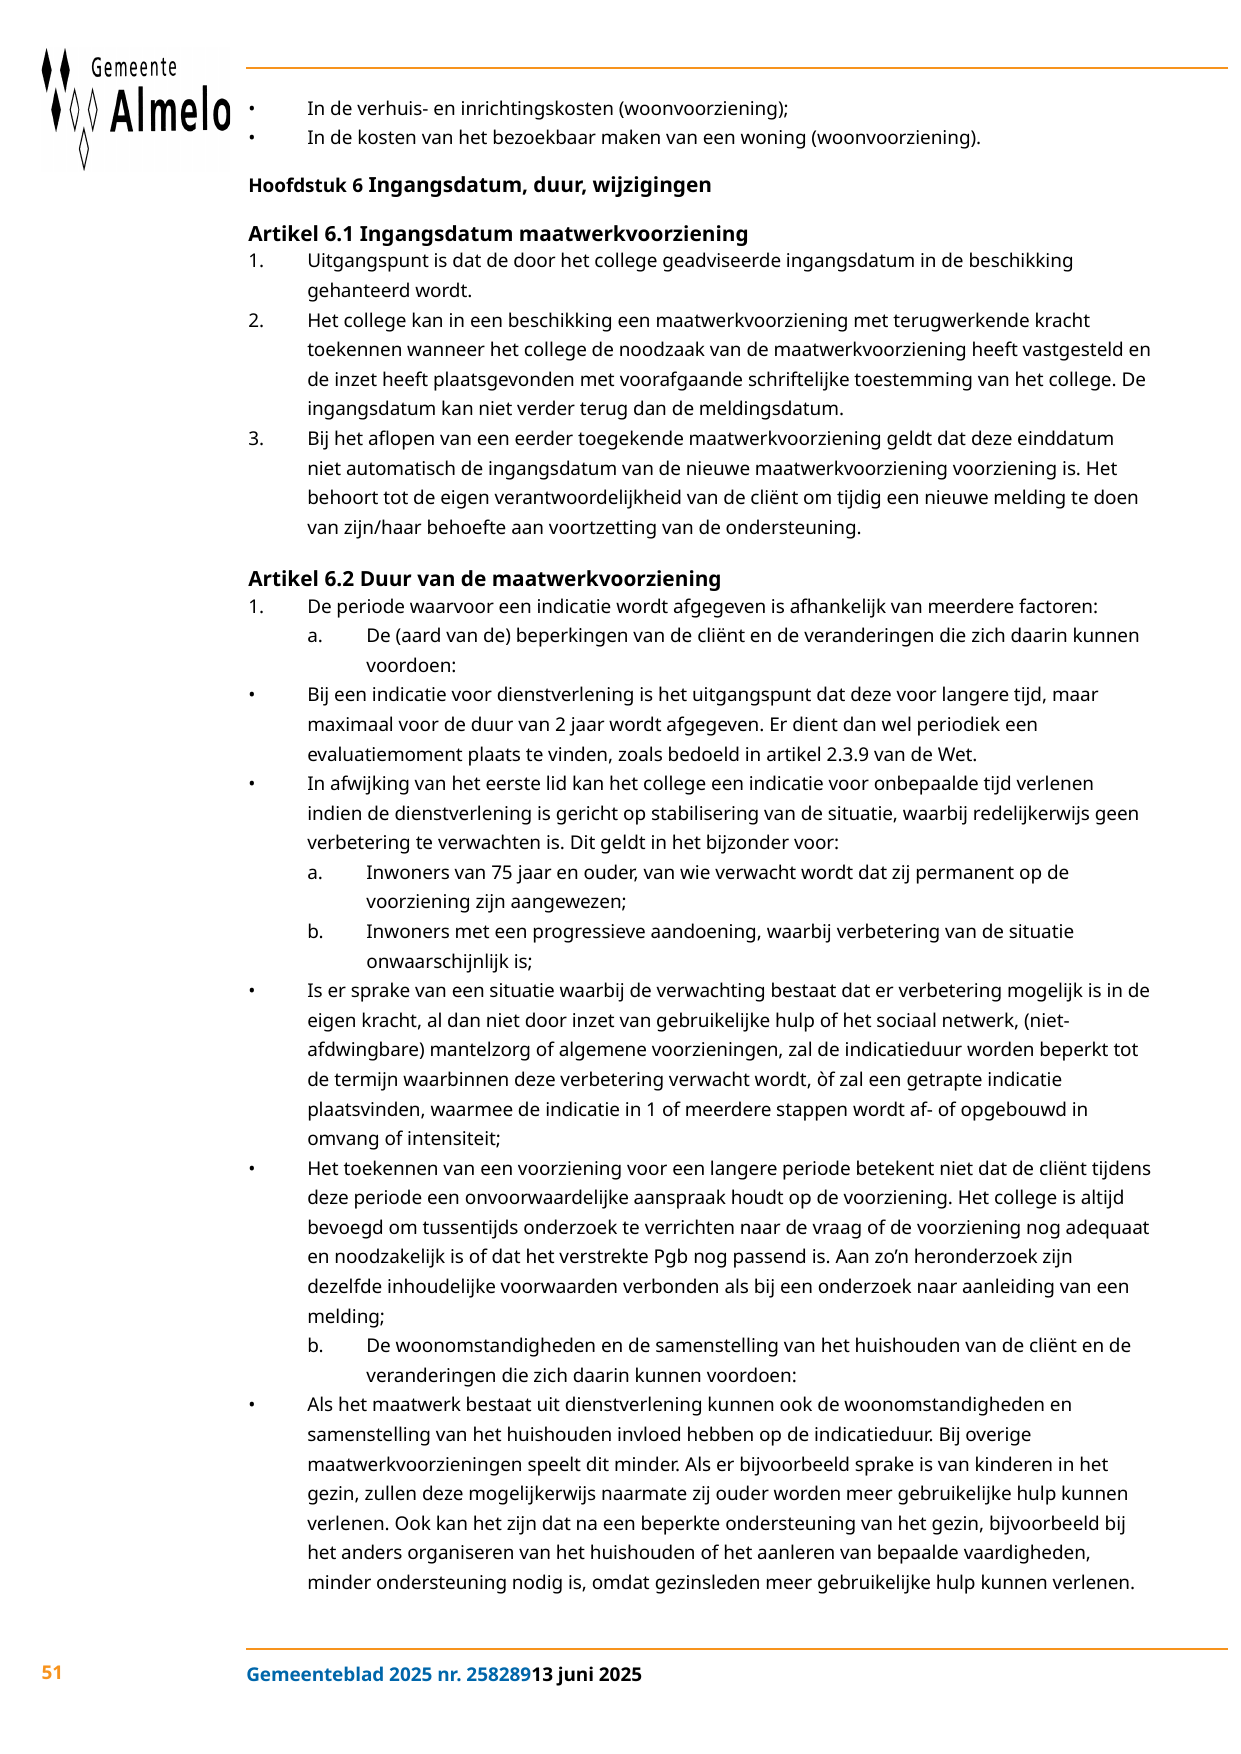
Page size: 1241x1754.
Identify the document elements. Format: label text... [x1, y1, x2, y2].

text Artikel 6.1 Ingangsdatum maatwerkvoorziening [248, 219, 1152, 248]
list Bij een indicatie voor dienstverlening is het uitgangspunt dat deze voor langere tijd, maar maximaal voor de duur van 2 jaar wordt afgegeven. Er dient dan wel periodiek een evaluatiemoment plaats te vinden, zoals bedoeld in artikel 2.3.9 van de Wet. [248, 682, 1152, 766]
text Hoofdstuk 6 Ingangsdatum, duur, wijzigingen [248, 170, 1152, 198]
list Bij het aflopen van een eerder toegekende maatwerkvoorziening geldt dat deze einddatum niet automatisch de ingangsdatum van de nieuwe maatwerkvoorziening voorziening is. Het behoort tot de eigen verantwoordelijkheid van de cliënt om tijdig een nieuwe melding te doen van zijn/haar behoefte aan voortzetting van de ondersteuning. [248, 425, 1152, 540]
list In afwijking van het eerste lid kan het college een indicatie voor onbepaalde tijd verlenen indien de dienstverlening is gericht op stabilisering van de situatie, waarbij redelijkerwijs geen verbetering te verwachten is. Dit geldt in het bijzonder voor: [248, 770, 1152, 855]
list Inwoners met een progressieve aandoening, waarbij verbetering van de situatie onwaarschijnlijk is; [307, 918, 1152, 973]
list De periode waarvoor een indicatie wordt afgegeven is afhankelijk van meerdere factoren: [248, 593, 1152, 618]
list Is er sprake van een situatie waarbij de verwachting bestaat dat er verbetering mogelijk is in de eigen kracht, al dan niet door inzet van gebruikelijke hulp of het sociaal netwerk, (niet-afdwingbare) mantelzorg of algemene voorzieningen, zal de indicatieduur worden beperkt tot de termijn waarbinnen deze verbetering verwacht wordt, òf zal een getrapte indicatie plaatsvinden, waarmee de indicatie in 1 of meerdere stappen wordt af- of opgebouwd in omvang of intensiteit; [248, 977, 1152, 1151]
text Artikel 6.2 Duur van de maatwerkvoorziening [248, 564, 1152, 593]
list In de verhuis- en inrichtingskosten (woonvoorziening); [248, 95, 1152, 121]
list De woonomstandigheden en de samenstelling van het huishouden van de cliënt en de veranderingen die zich daarin kunnen voordoen: [307, 1332, 1152, 1388]
list Het college kan in een beschikking een maatwerkvoorziening met terugwerkende kracht toekennen wanneer het college de noodzaak van de maatwerkvoorziening heeft vastgesteld en de inzet heeft plaatsgevonden met voorafgaande schriftelijke toestemming van het college. De ingangsdatum kan niet verder terug dan de meldingsdatum. [248, 307, 1152, 421]
list Uitgangspunt is dat de door het college geadviseerde ingangsdatum in de beschikking gehanteerd wordt. [248, 248, 1152, 303]
list Inwoners van 75 jaar en ouder, van wie verwacht wordt dat zij permanent op de voorziening zijn aangewezen; [307, 859, 1152, 914]
list De (aard van de) beperkingen van de cliënt en de veranderingen die zich daarin kunnen voordoen: [307, 622, 1152, 678]
picture [41, 47, 231, 172]
list In de kosten van het bezoekbaar maken van een woning (woonvoorziening). [248, 124, 1152, 150]
list Als het maatwerk bestaat uit dienstverlening kunnen ook de woonomstandigheden en samenstelling van het huishouden invloed hebben op de indicatieduur. Bij overige maatwerkvoorzieningen speelt dit minder. Als er bijvoorbeeld sprake is van kinderen in het gezin, zullen deze mogelijkerwijs naarmate zij ouder worden meer gebruikelijke hulp kunnen verlenen. Ook kan het zijn dat na een beperkte ondersteuning van het gezin, bijvoorbeeld bij het anders organiseren van het huishouden of het aanleren van bepaalde vaardigheden, minder ondersteuning nodig is, omdat gezinsleden meer gebruikelijke hulp kunnen verlenen. [248, 1392, 1152, 1595]
list Het toekennen van een voorziening voor een langere periode betekent niet dat de cliënt tijdens deze periode een onvoorwaardelijke aanspraak houdt op de voorziening. Het college is altijd bevoegd om tussentijds onderzoek te verrichten naar de vraag of de voorziening nog adequaat en noodzakelijk is of dat het verstrekte Pgb nog passend is. Aan zo’n heronderzoek zijn dezelfde inhoudelijke voorwaarden verbonden als bij een onderzoek naar aanleiding van een melding; [248, 1155, 1152, 1328]
